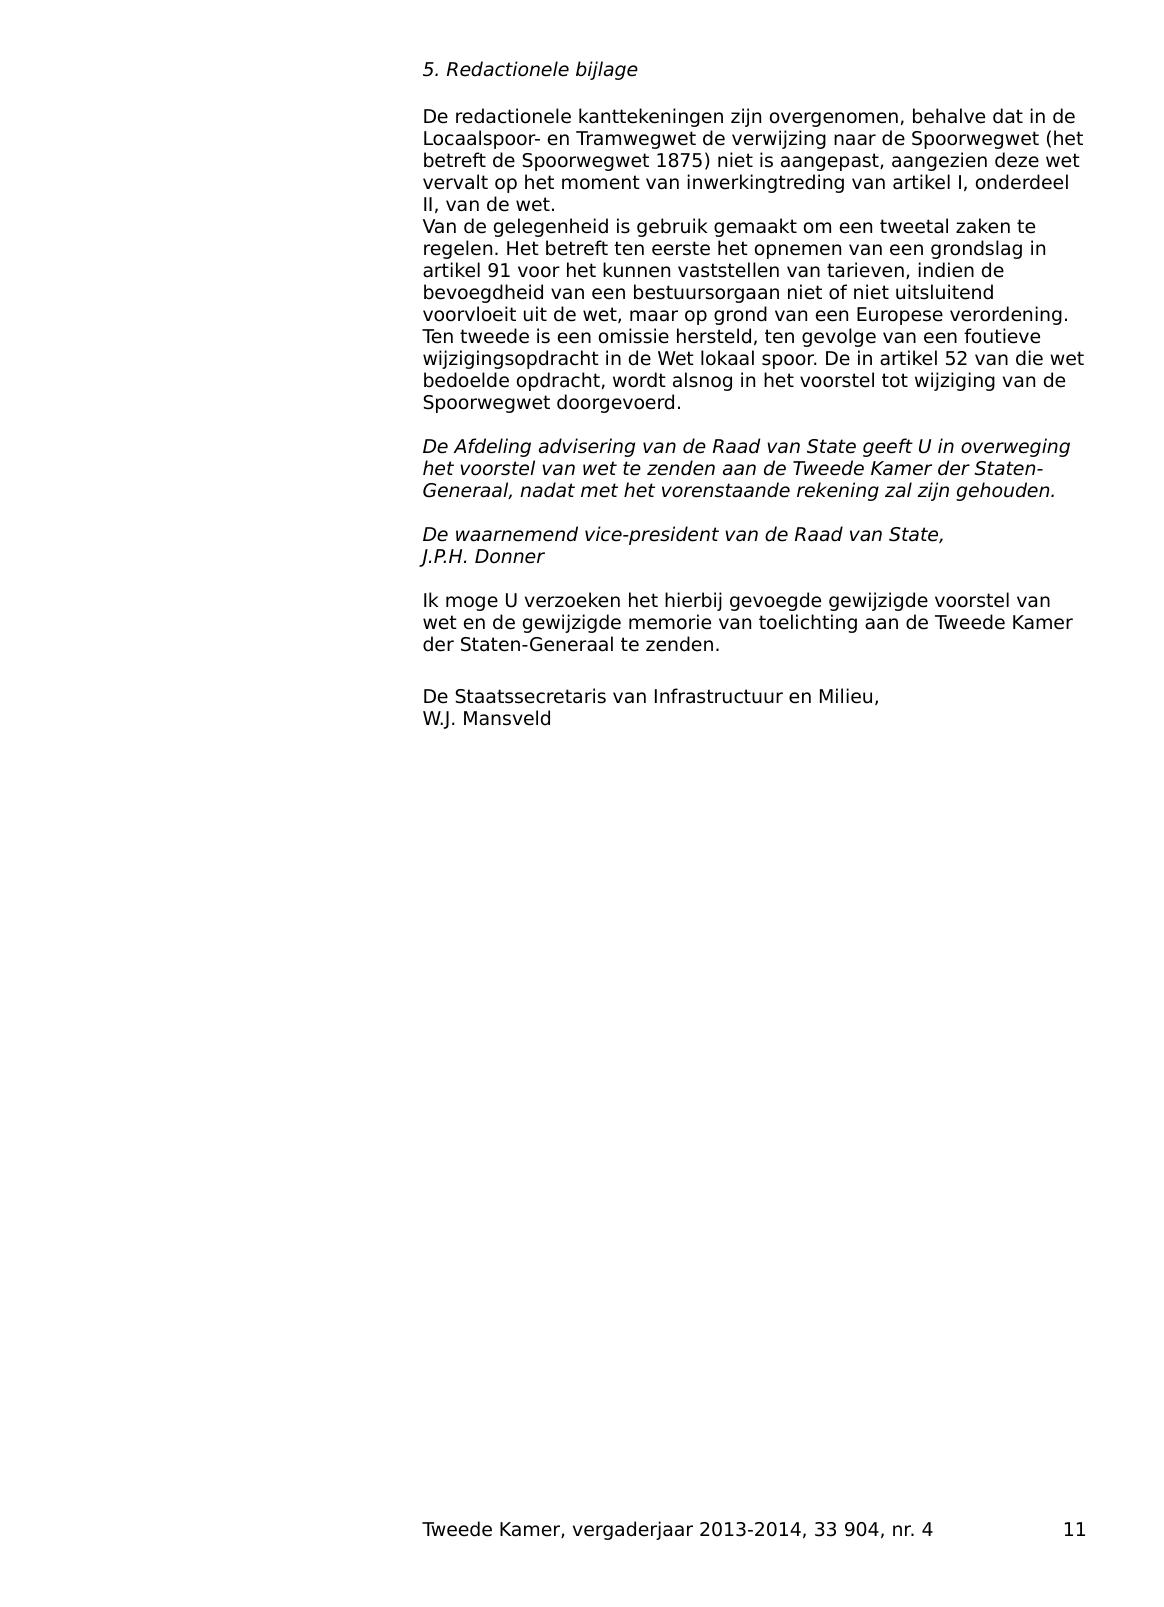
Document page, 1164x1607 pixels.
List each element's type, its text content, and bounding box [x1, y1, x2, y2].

text De waarnemend vice-president van de Raad van State, [422, 524, 1087, 546]
text De Staatssecretaris van Infrastructuur en Milieu, W.J. Mansveld [422, 686, 1087, 730]
text De Afdeling advisering van de Raad van State geeft U in overweging het voorstel van wet te zenden aan de Tweede Kamer der Staten-Generaal, nadat met het vorenstaande rekening zal zijn gehouden. [422, 436, 1087, 502]
text J.P.H. Donner [422, 546, 1087, 568]
text Ik moge U verzoeken het hierbij gevoegde gewijzigde voorstel van wet en de gewijzigde memorie van toelichting aan de Tweede Kamer der Staten-Generaal te zenden. [422, 590, 1087, 656]
text Van de gelegenheid is gebruik gemaakt om een tweetal zaken te regelen. Het betreft ten eerste het opnemen van een grondslag in artikel 91 voor het kunnen vaststellen van tarieven, indien de bevoegdheid van een bestuursorgaan niet of niet uitsluitend voorvloeit uit de wet, maar op grond van een Europese verordening. Ten tweede is een omissie hersteld, ten gevolge van een foutieve wijzigingsopdracht in de Wet lokaal spoor. De in artikel 52 van die wet bedoelde opdracht, wordt alsnog in het voorstel tot wijziging van de Spoorwegwet doorgevoerd. [422, 216, 1087, 414]
subtitle 5. Redactionele bijlage [422, 59, 1087, 81]
text De redactionele kanttekeningen zijn overgenomen, behalve dat in de Locaalspoor- en Tramwegwet de verwijzing naar de Spoorwegwet (het betreft de Spoorwegwet 1875) niet is aangepast, aangezien deze wet vervalt op het moment van inwerkingtreding van artikel I, onderdeel II, van de wet. [422, 106, 1087, 216]
